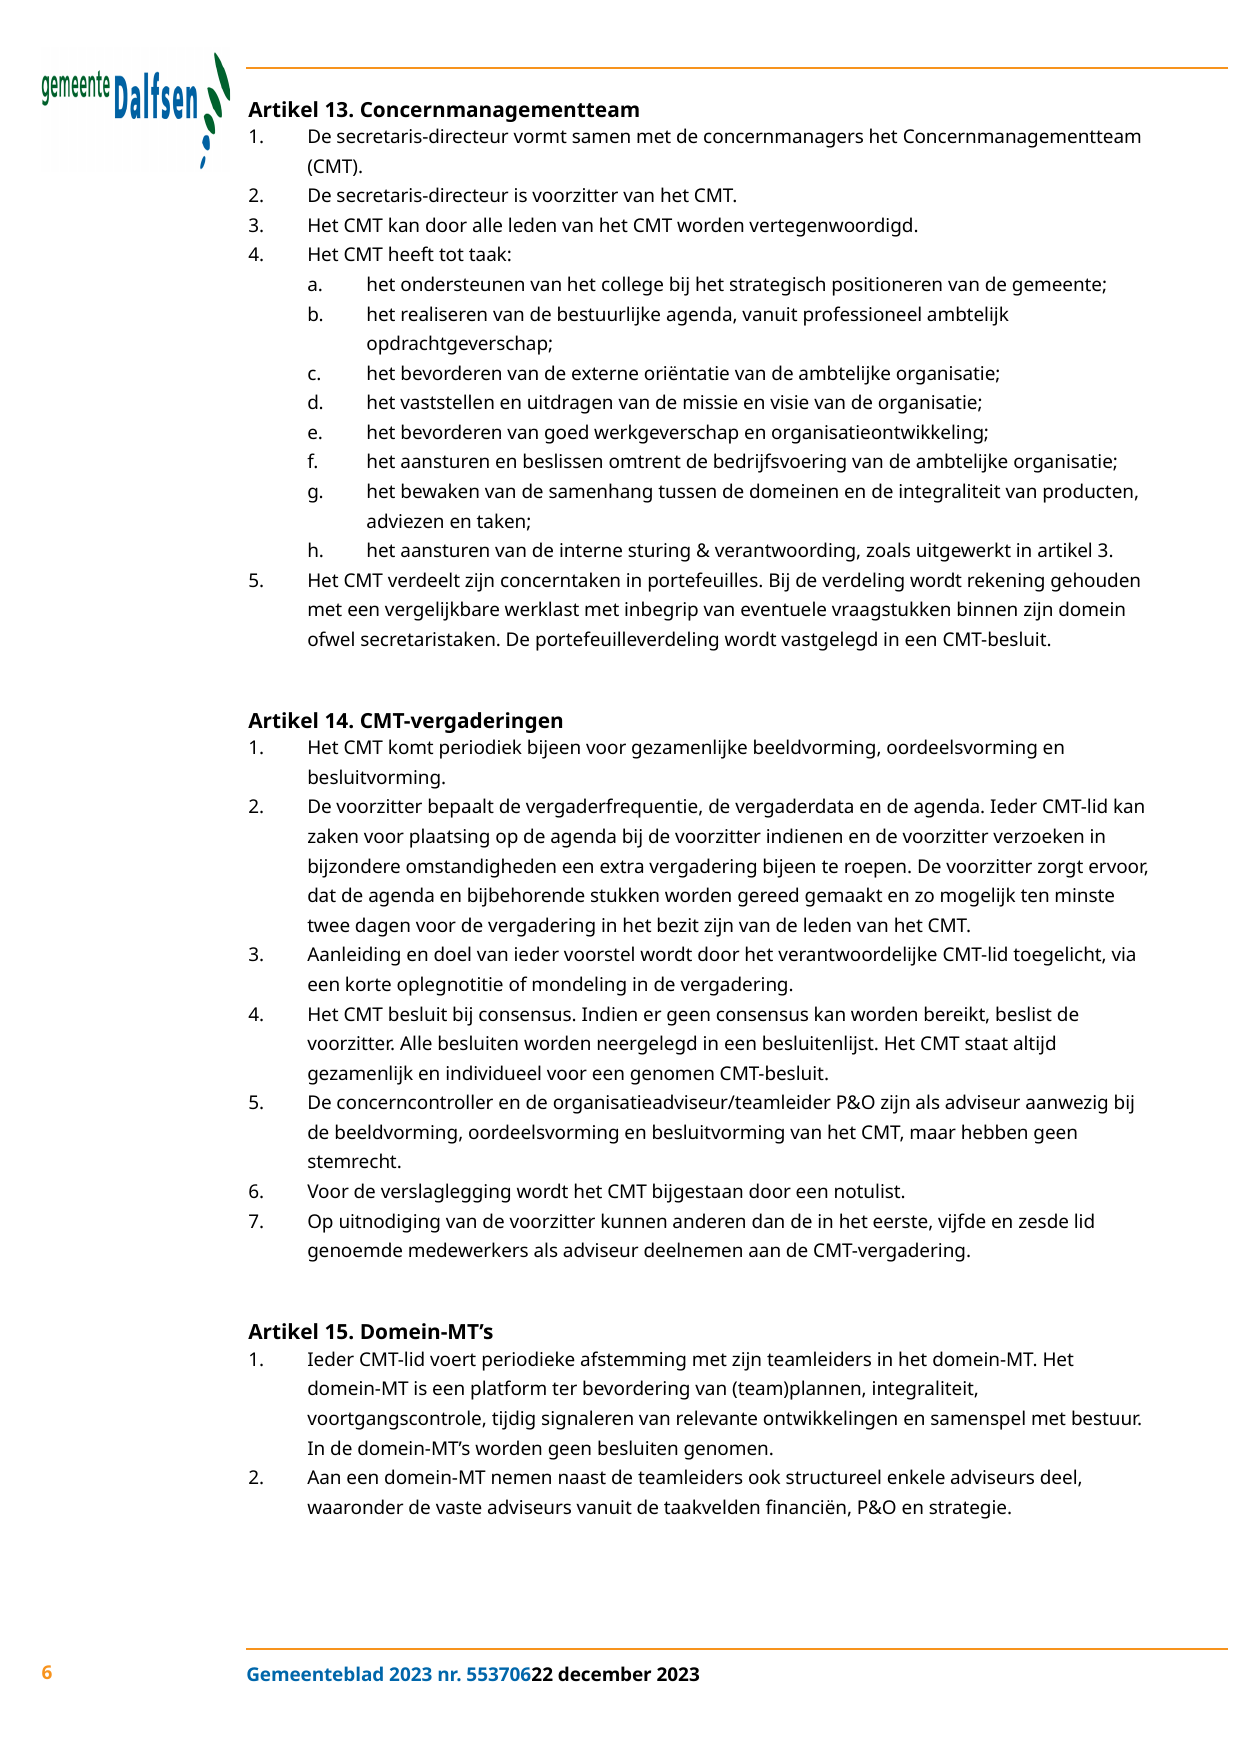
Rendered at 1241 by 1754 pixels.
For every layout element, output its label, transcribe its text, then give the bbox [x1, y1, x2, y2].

list het aansturen en beslissen omtrent de bedrijfsvoering van de ambtelijke organisatie; [307, 449, 1152, 474]
list het ondersteunen van het college bij het strategisch positioneren van de gemeente; [307, 271, 1152, 297]
list De secretaris-directeur vormt samen met de concernmanagers het Concernmanagementteam (CMT). [248, 123, 1152, 178]
list Het CMT heeft tot taak: [248, 242, 1152, 267]
text Artikel 13. Concernmanagementteam [248, 95, 1152, 123]
list het realiseren van de bestuurlijke agenda, vanuit professioneel ambtelijk opdrachtgeverschap; [307, 301, 1152, 356]
list Aan een domein-MT nemen naast de teamleiders ook structureel enkele adviseurs deel, waaronder de vaste adviseurs vanuit de taakvelden financiën, P&O en strategie. [248, 1464, 1152, 1519]
list Ieder CMT-lid voert periodieke afstemming met zijn teamleiders in het domein-MT. Het domein-MT is een platform ter bevordering van (team)plannen, integraliteit, voortgangscontrole, tijdig signaleren van relevante ontwikkelingen en samenspel met bestuur. In de domein-MT’s worden geen besluiten genomen. [248, 1346, 1152, 1460]
list Het CMT komt periodiek bijeen voor gezamenlijke beeldvorming, oordeelsvorming en besluitvorming. [248, 734, 1152, 790]
list Het CMT besluit bij consensus. Indien er geen consensus kan worden bereikt, beslist de voorzitter. Alle besluiten worden neergelegd in een besluitenlijst. Het CMT staat altijd gezamenlijk en individueel voor een genomen CMT-besluit. [248, 1001, 1152, 1086]
list het bevorderen van goed werkgeverschap en organisatieontwikkeling; [307, 419, 1152, 445]
list het bevorderen van de externe oriëntatie van de ambtelijke organisatie; [307, 360, 1152, 386]
text Artikel 15. Domein-MT’s [248, 1317, 1152, 1346]
list De concerncontroller en de organisatieadviseur/teamleider P&O zijn als adviseur aanwezig bij de beeldvorming, oordeelsvorming en besluitvorming van het CMT, maar hebben geen stemrecht. [248, 1089, 1152, 1174]
list Het CMT verdeelt zijn concerntaken in portefeuilles. Bij de verdeling wordt rekening gehouden met een vergelijkbare werklast met inbegrip van eventuele vraagstukken binnen zijn domein ofwel secretaristaken. De portefeuilleverdeling wordt vastgelegd in een CMT-besluit. [248, 567, 1152, 652]
list het vaststellen en uitdragen van de missie en visie van de organisatie; [307, 389, 1152, 415]
list De voorzitter bepaalt de vergaderfrequentie, de vergaderdata en de agenda. Ieder CMT-lid kan zaken voor plaatsing op de agenda bij de voorzitter indienen en de voorzitter verzoeken in bijzondere omstandigheden een extra vergadering bijeen te roepen. De voorzitter zorgt ervoor, dat de agenda en bijbehorende stukken worden gereed gemaakt en zo mogelijk ten minste twee dagen voor de vergadering in het bezit zijn van de leden van het CMT. [248, 794, 1152, 938]
list Aanleiding en doel van ieder voorstel wordt door het verantwoordelijke CMT-lid toegelicht, via een korte oplegnotitie of mondeling in de vergadering. [248, 942, 1152, 997]
text Artikel 14. CMT-vergaderingen [248, 706, 1152, 734]
list De secretaris-directeur is voorzitter van het CMT. [248, 182, 1152, 208]
picture [41, 47, 231, 172]
list het aansturen van de interne sturing & verantwoording, zoals uitgewerkt in artikel 3. [307, 537, 1152, 563]
list het bewaken van de samenhang tussen de domeinen en de integraliteit van producten, adviezen en taken; [307, 478, 1152, 533]
list Het CMT kan door alle leden van het CMT worden vertegenwoordigd. [248, 212, 1152, 238]
list Op uitnodiging van de voorzitter kunnen anderen dan de in het eerste, vijfde en zesde lid genoemde medewerkers als adviseur deelnemen aan de CMT-vergadering. [248, 1208, 1152, 1263]
list Voor de verslaglegging wordt het CMT bijgestaan door een notulist. [248, 1178, 1152, 1204]
